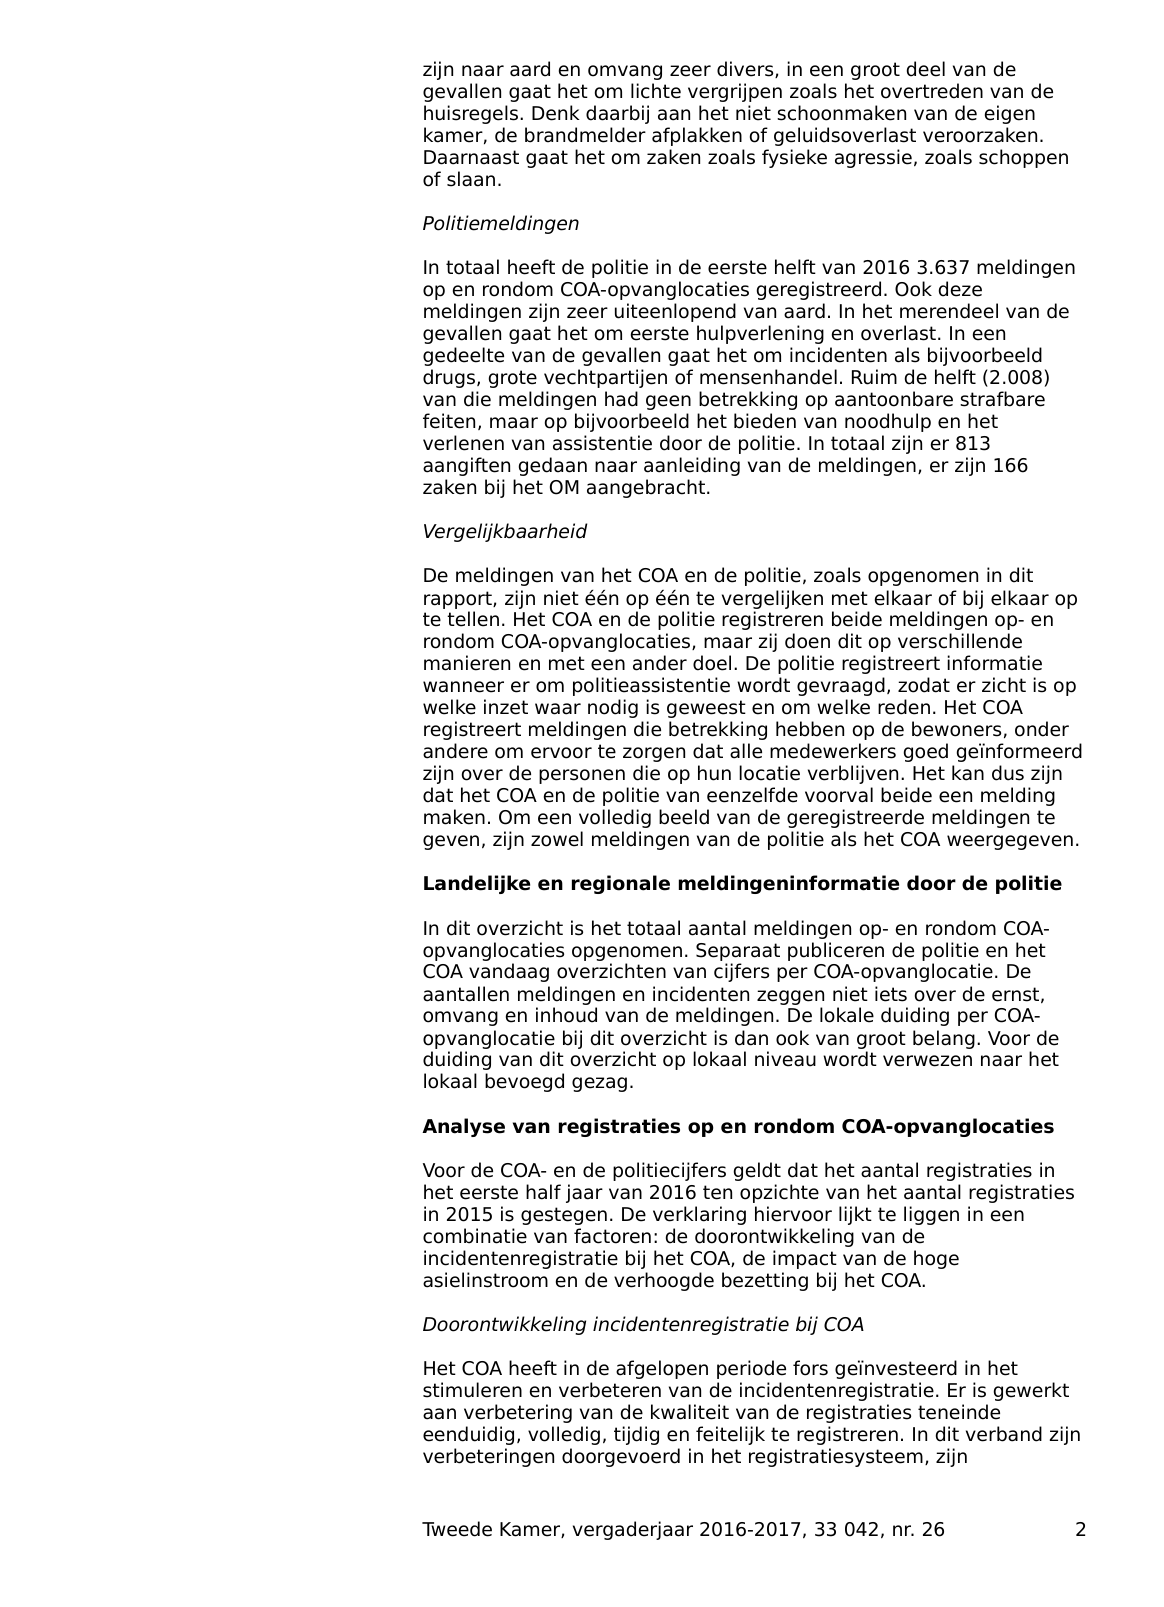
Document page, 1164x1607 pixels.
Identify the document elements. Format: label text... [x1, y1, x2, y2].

subtitle Analyse van registraties op en rondom COA-opvanglocaties [422, 1116, 1087, 1137]
text In totaal heeft de politie in de eerste helft van 2016 3.637 meldingen op en rondom COA-opvanglocaties geregistreerd. Ook deze meldingen zijn zeer uiteenlopend van aard. In het merendeel van de gevallen gaat het om eerste hulpverlening en overlast. In een gedeelte van de gevallen gaat het om incidenten als bijvoorbeeld drugs, grote vechtpartijen of mensenhandel. Ruim de helft (2.008) van die meldingen had geen betrekking op aantoonbare strafbare feiten, maar op bijvoorbeeld het bieden van noodhulp en het verlenen van assistentie door de politie. In totaal zijn er 813 aangiften gedaan naar aanleiding van de meldingen, er zijn 166 zaken bij het OM aangebracht. [422, 257, 1087, 499]
subtitle Landelijke en regionale meldingeninformatie door de politie [422, 873, 1087, 895]
text Voor de COA- en de politiecijfers geldt dat het aantal registraties in het eerste half jaar van 2016 ten opzichte van het aantal registraties in 2015 is gestegen. De verklaring hiervoor lijkt te liggen in een combinatie van factoren: de doorontwikkeling van de incidentenregistratie bij het COA, de impact van de hoge asielinstroom en de verhoogde bezetting bij het COA. [422, 1160, 1087, 1292]
subtitle Politiemeldingen [422, 213, 1087, 235]
text De meldingen van het COA en de politie, zoals opgenomen in dit rapport, zijn niet één op één te vergelijken met elkaar of bij elkaar op te tellen. Het COA en de politie registreren beide meldingen op- en rondom COA-opvanglocaties, maar zij doen dit op verschillende manieren en met een ander doel. De politie registreert informatie wanneer er om politieassistentie wordt gevraagd, zodat er zicht is op welke inzet waar nodig is geweest en om welke reden. Het COA registreert meldingen die betrekking hebben op de bewoners, onder andere om ervoor te zorgen dat alle medewerkers goed geïnformeerd zijn over de personen die op hun locatie verblijven. Het kan dus zijn dat het COA en de politie van eenzelfde voorval beide een melding maken. Om een volledig beeld van de geregistreerde meldingen te geven, zijn zowel meldingen van de politie als het COA weergegeven. [422, 565, 1087, 851]
text Het COA heeft in de afgelopen periode fors geïnvesteerd in het stimuleren en verbeteren van de incidentenregistratie. Er is gewerkt aan verbetering van de kwaliteit van de registraties teneinde eenduidig, volledig, tijdig en feitelijk te registreren. In dit verband zijn verbeteringen doorgevoerd in het registratiesysteem, zijn [422, 1358, 1087, 1468]
text In dit overzicht is het totaal aantal meldingen op- en rondom COA-opvanglocaties opgenomen. Separaat publiceren de politie en het COA vandaag overzichten van cijfers per COA-opvanglocatie. De aantallen meldingen en incidenten zeggen niet iets over de ernst, omvang en inhoud van de meldingen. De lokale duiding per COA-opvanglocatie bij dit overzicht is dan ook van groot belang. Voor de duiding van dit overzicht op lokaal niveau wordt verwezen naar het lokaal bevoegd gezag. [422, 917, 1087, 1093]
text zijn naar aard en omvang zeer divers, in een groot deel van de gevallen gaat het om lichte vergrijpen zoals het overtreden van de huisregels. Denk daarbij aan het niet schoonmaken van de eigen kamer, de brandmelder afplakken of geluidsoverlast veroorzaken. Daarnaast gaat het om zaken zoals fysieke agressie, zoals schoppen of slaan. [422, 59, 1087, 191]
subtitle Doorontwikkeling incidentenregistratie bij COA [422, 1314, 1087, 1336]
subtitle Vergelijkbaarheid [422, 521, 1087, 543]
